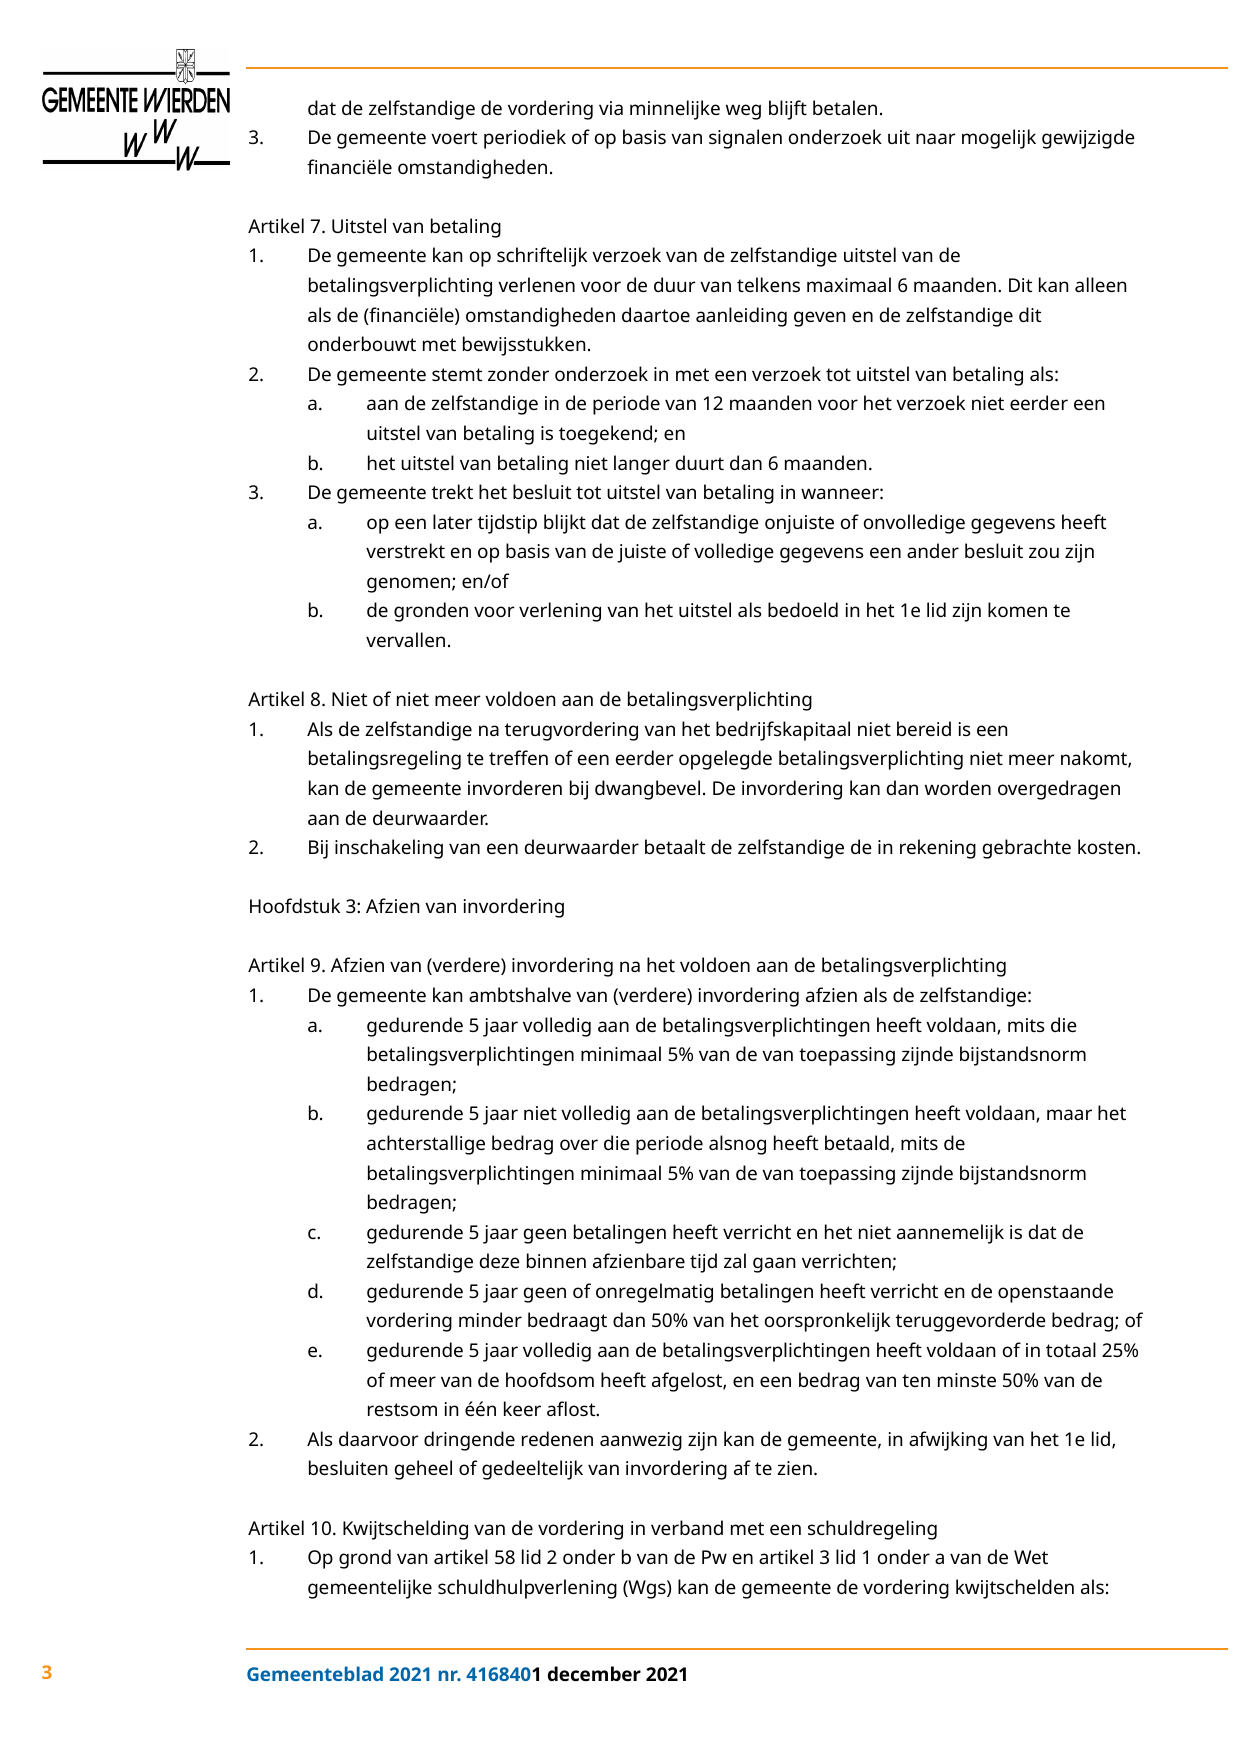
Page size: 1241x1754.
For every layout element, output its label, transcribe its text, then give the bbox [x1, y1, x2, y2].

list gedurende 5 jaar geen betalingen heeft verricht en het niet aannemelijk is dat de zelfstandige deze binnen afzienbare tijd zal gaan verrichten; [307, 1219, 1152, 1274]
list gedurende 5 jaar volledig aan de betalingsverplichtingen heeft voldaan of in totaal 25% of meer van de hoofdsom heeft afgelost, en een bedrag van ten minste 50% van de restsom in één keer aflost. [307, 1337, 1152, 1422]
list Op grond van artikel 58 lid 2 onder b van de Pw en artikel 3 lid 1 onder a van de Wet gemeentelijke schuldhulpverlening (Wgs) kan de gemeente de vordering kwijtschelden als: [248, 1544, 1152, 1600]
text Artikel 10. Kwijtschelding van de vordering in verband met een schuldregeling [248, 1515, 1152, 1541]
text Artikel 8. Niet of niet meer voldoen aan de betalingsverplichting [248, 686, 1152, 712]
text Artikel 9. Afzien van (verdere) invordering na het voldoen aan de betalingsverplichting [248, 953, 1152, 978]
text Artikel 7. Uitstel van betaling [248, 213, 1152, 239]
list Bij inschakeling van een deurwaarder betaalt de zelfstandige de in rekening gebrachte kosten. [248, 834, 1152, 860]
list De gemeente trekt het besluit tot uitstel van betaling in wanneer: [248, 479, 1152, 505]
list De gemeente kan op schriftelijk verzoek van de zelfstandige uitstel van de betalingsverplichting verlenen voor de duur van telkens maximaal 6 maanden. Dit kan alleen als de (financiële) omstandigheden daartoe aanleiding geven en de zelfstandige dit onderbouwt met bewijsstukken. [248, 243, 1152, 357]
list gedurende 5 jaar volledig aan de betalingsverplichtingen heeft voldaan, mits die betalingsverplichtingen minimaal 5% van de van toepassing zijnde bijstandsnorm bedragen; [307, 1012, 1152, 1097]
list gedurende 5 jaar niet volledig aan de betalingsverplichtingen heeft voldaan, maar het achterstallige bedrag over die periode alsnog heeft betaald, mits de betalingsverplichtingen minimaal 5% van de van toepassing zijnde bijstandsnorm bedragen; [307, 1101, 1152, 1215]
list de gronden voor verlening van het uitstel als bedoeld in het 1e lid zijn komen te vervallen. [307, 598, 1152, 653]
list aan de zelfstandige in de periode van 12 maanden voor het verzoek niet eerder een uitstel van betaling is toegekend; en [307, 391, 1152, 446]
list dat de zelfstandige de vordering via minnelijke weg blijft betalen. [248, 95, 1152, 121]
list het uitstel van betaling niet langer duurt dan 6 maanden. [307, 450, 1152, 476]
list gedurende 5 jaar geen of onregelmatig betalingen heeft verricht en de openstaande vordering minder bedraagt dan 50% van het oorspronkelijk teruggevorderde bedrag; of [307, 1278, 1152, 1333]
list De gemeente stemt zonder onderzoek in met een verzoek tot uitstel van betaling als: [248, 361, 1152, 387]
list De gemeente voert periodiek of op basis van signalen onderzoek uit naar mogelijk gewijzigde financiële omstandigheden. [248, 124, 1152, 180]
text Hoofdstuk 3: Afzien van invordering [248, 893, 1152, 919]
picture [41, 47, 231, 172]
list Als daarvoor dringende redenen aanwezig zijn kan de gemeente, in afwijking van het 1e lid, besluiten geheel of gedeeltelijk van invordering af te zien. [248, 1426, 1152, 1481]
list Als de zelfstandige na terugvordering van het bedrijfskapitaal niet bereid is een betalingsregeling te treffen of een eerder opgelegde betalingsverplichting niet meer nakomt, kan de gemeente invorderen bij dwangbevel. De invordering kan dan worden overgedragen aan de deurwaarder. [248, 716, 1152, 831]
list De gemeente kan ambtshalve van (verdere) invordering afzien als de zelfstandige: [248, 982, 1152, 1008]
list op een later tijdstip blijkt dat de zelfstandige onjuiste of onvolledige gegevens heeft verstrekt en op basis van de juiste of volledige gegevens een ander besluit zou zijn genomen; en/of [307, 509, 1152, 594]
